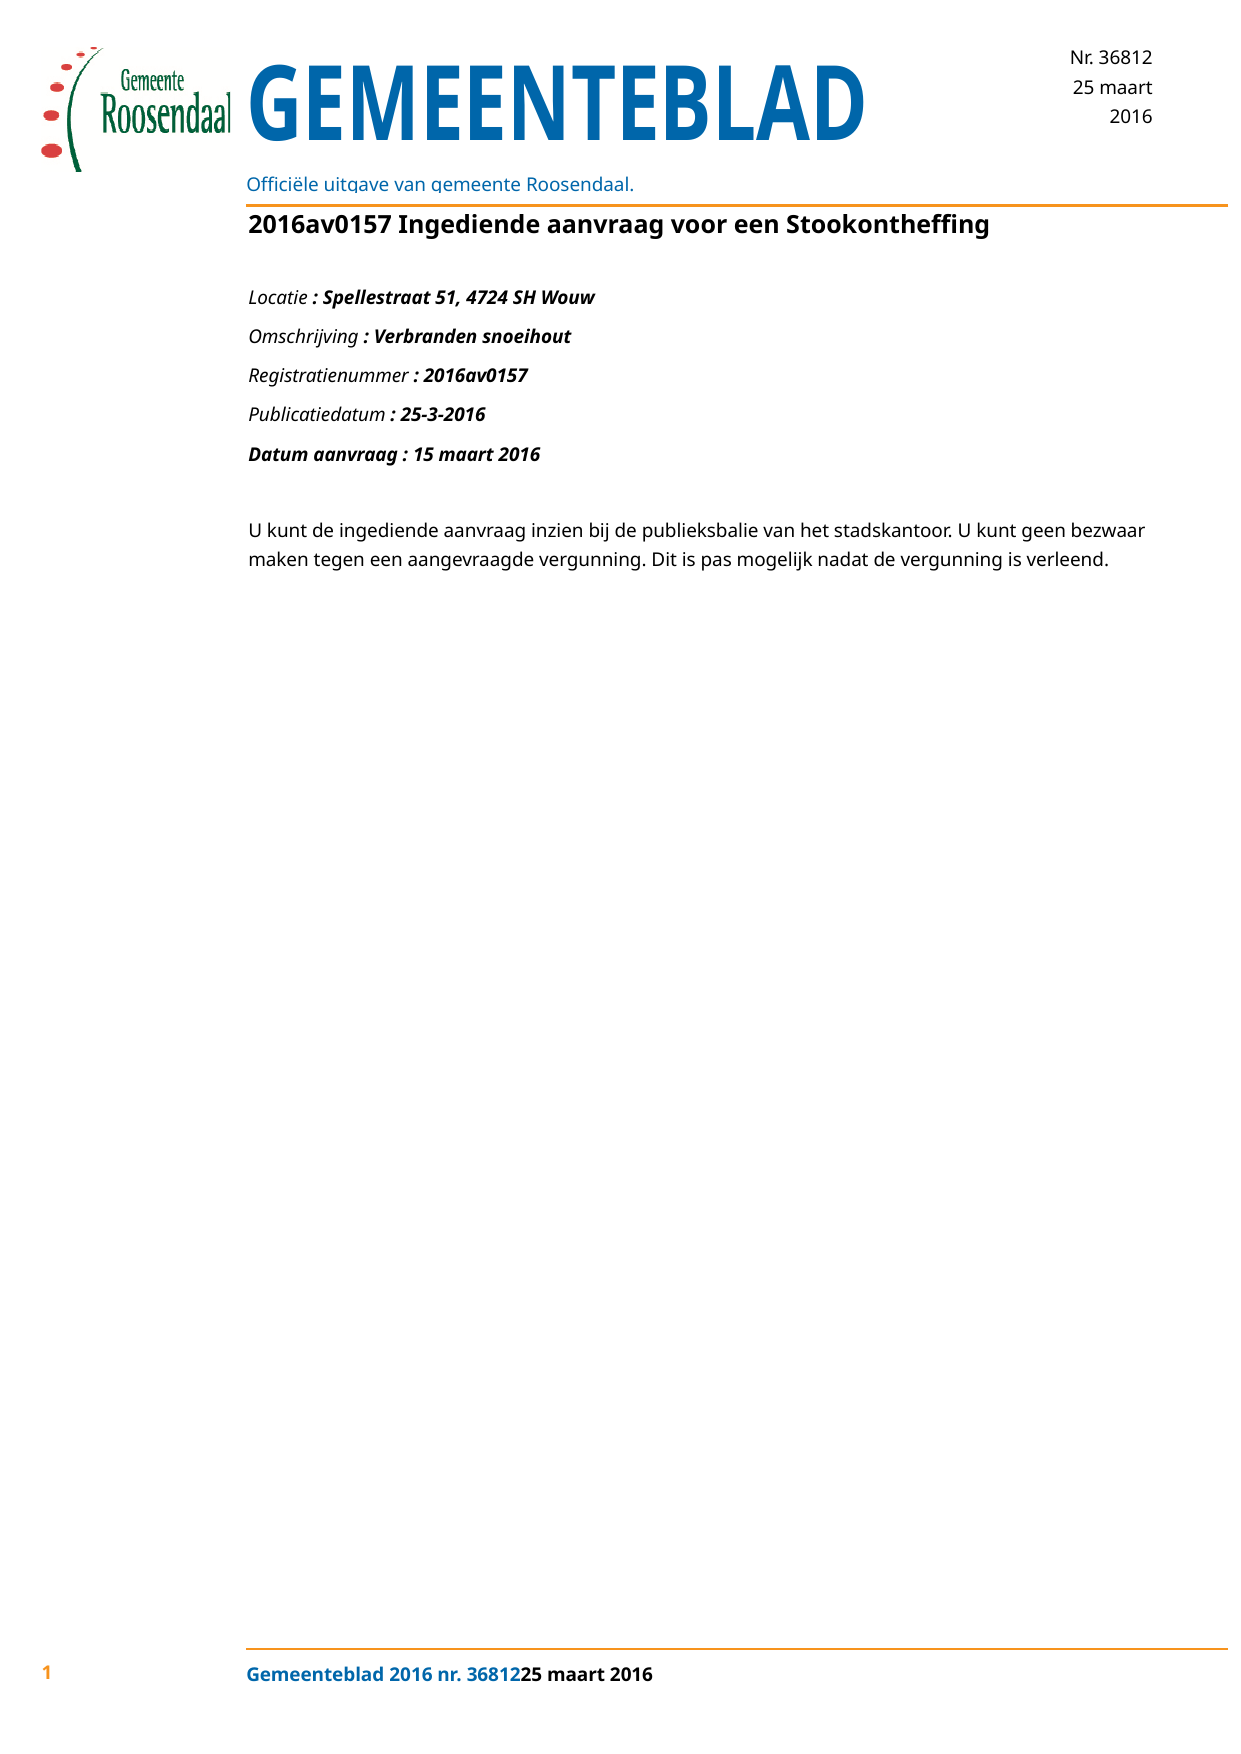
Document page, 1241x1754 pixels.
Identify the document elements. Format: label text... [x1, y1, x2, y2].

text U kunt de ingediende aanvraag inzien bij de publieksbalie van het stadskantoor. U kunt geen bezwaar maken tegen een aangevraagde vergunning. Dit is pas mogelijk nadat de vergunning is verleend. [248, 517, 1152, 572]
text 2016av0157 Ingediende aanvraag voor een Stookontheffing [248, 207, 1152, 241]
text Locatie : Spellestraat 51, 4724 SH Wouw [248, 284, 1152, 309]
text Omschrijving : Verbranden snoeihout [248, 323, 1152, 349]
text Publicatiedatum : 25-3-2016 [248, 402, 1152, 427]
text Datum aanvraag : 15 maart 2016 [248, 441, 1152, 467]
picture [41, 47, 231, 172]
text Registratienummer : 2016av0157 [248, 362, 1152, 388]
